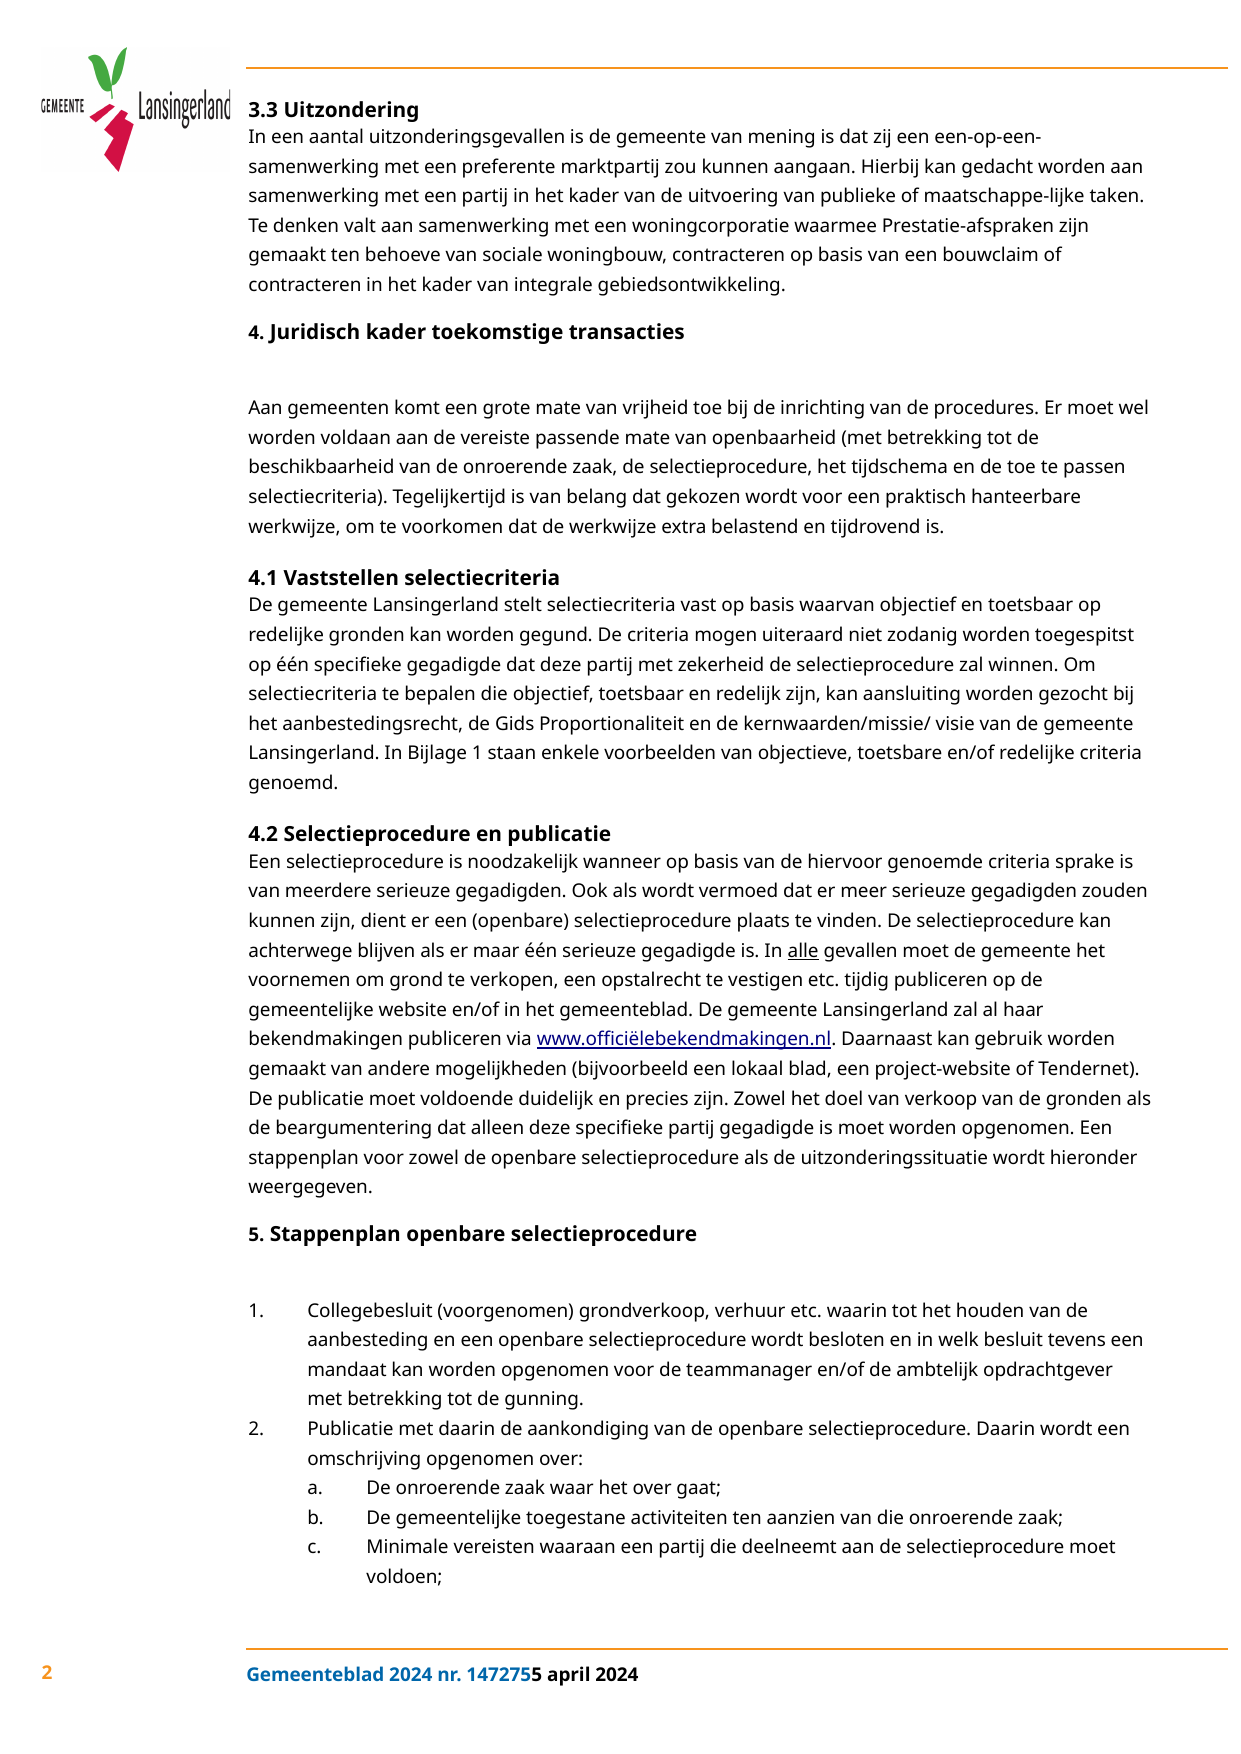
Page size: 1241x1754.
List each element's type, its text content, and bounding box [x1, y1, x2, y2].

list Publicatie met daarin de aankondiging van de openbare selectieprocedure. Daarin wordt een omschrijving opgenomen over: [248, 1415, 1152, 1470]
list Minimale vereisten waaraan een partij die deelneemt aan de selectieprocedure moet voldoen; [307, 1533, 1152, 1589]
text 4.1 Vaststellen selectiecriteria [248, 563, 1152, 592]
list De onroerende zaak waar het over gaat; [307, 1474, 1152, 1500]
text 5. Stappenplan openbare selectieprocedure [248, 1219, 1152, 1247]
text Een selectieprocedure is noodzakelijk wanneer op basis van de hiervoor genoemde criteria sprake is van meerdere serieuze gegadigden. Ook als wordt vermoed dat er meer serieuze gegadigden zouden kunnen zijn, dient er een (openbare) selectieprocedure plaats te vinden. De selectieprocedure kan achterwege blijven als er maar één serieuze gegadigde is. In alle gevallen moet de gemeente het voornemen om grond te verkopen, een opstalrecht te vestigen etc. tijdig publiceren op de gemeentelijke website en/of in het gemeenteblad. De gemeente Lansingerland zal al haar bekendmakingen publiceren via www.officiëlebekendmakingen.nl. Daarnaast kan gebruik worden gemaakt van andere mogelijkheden (bijvoorbeeld een lokaal blad, een project-website of Tendernet). De publicatie moet voldoende duidelijk en precies zijn. Zowel het doel van verkoop van de gronden als de beargumentering dat alleen deze specifieke partij gegadigde is moet worden opgenomen. Een stappenplan voor zowel de openbare selectieprocedure als de uitzonderingssituatie wordt hieronder weergegeven. [248, 848, 1152, 1199]
text 4. Juridisch kader toekomstige transacties [248, 317, 1152, 345]
text Aan gemeenten komt een grote mate van vrijheid toe bij de inrichting van de procedures. Er moet wel worden voldaan aan de vereiste passende mate van openbaarheid (met betrekking tot de beschikbaarheid van de onroerende zaak, de selectieprocedure, het tijdschema en de toe te passen selectiecriteria). Tegelijkertijd is van belang dat gekozen wordt voor een praktisch hanteerbare werkwijze, om te voorkomen dat de werkwijze extra belastend en tijdrovend is. [248, 394, 1152, 538]
text 3.3 Uitzondering [248, 95, 1152, 123]
list De gemeentelijke toegestane activiteiten ten aanzien van die onroerende zaak; [307, 1504, 1152, 1529]
text In een aantal uitzonderingsgevallen is de gemeente van mening is dat zij een een-op-een-samenwerking met een preferente marktpartij zou kunnen aangaan. Hierbij kan gedacht worden aan samenwerking met een partij in het kader van de uitvoering van publieke of maatschappe-lijke taken. Te denken valt aan samenwerking met een woningcorporatie waarmee Prestatie-afspraken zijn gemaakt ten behoeve van sociale woningbouw, contracteren op basis van een bouwclaim of contracteren in het kader van integrale gebiedsontwikkeling. [248, 123, 1152, 297]
list Collegebesluit (voorgenomen) grondverkoop, verhuur etc. waarin tot het houden van de aanbesteding en een openbare selectieprocedure wordt besloten en in welk besluit tevens een mandaat kan worden opgenomen voor de teammanager en/of de ambtelijk opdrachtgever met betrekking tot de gunning. [248, 1297, 1152, 1411]
text De gemeente Lansingerland stelt selectiecriteria vast op basis waarvan objectief en toetsbaar op redelijke gronden kan worden gegund. De criteria mogen uiteraard niet zodanig worden toegespitst op één specifieke gegadigde dat deze partij met zekerheid de selectieprocedure zal winnen. Om selectiecriteria te bepalen die objectief, toetsbaar en redelijk zijn, kan aansluiting worden gezocht bij het aanbestedingsrecht, de Gids Proportionaliteit en de kernwaarden/missie/ visie van de gemeente Lansingerland. In Bijlage 1 staan enkele voorbeelden van objectieve, toetsbare en/of redelijke criteria genoemd. [248, 592, 1152, 795]
picture [41, 47, 231, 172]
text 4.2 Selectieprocedure en publicatie [248, 819, 1152, 848]
